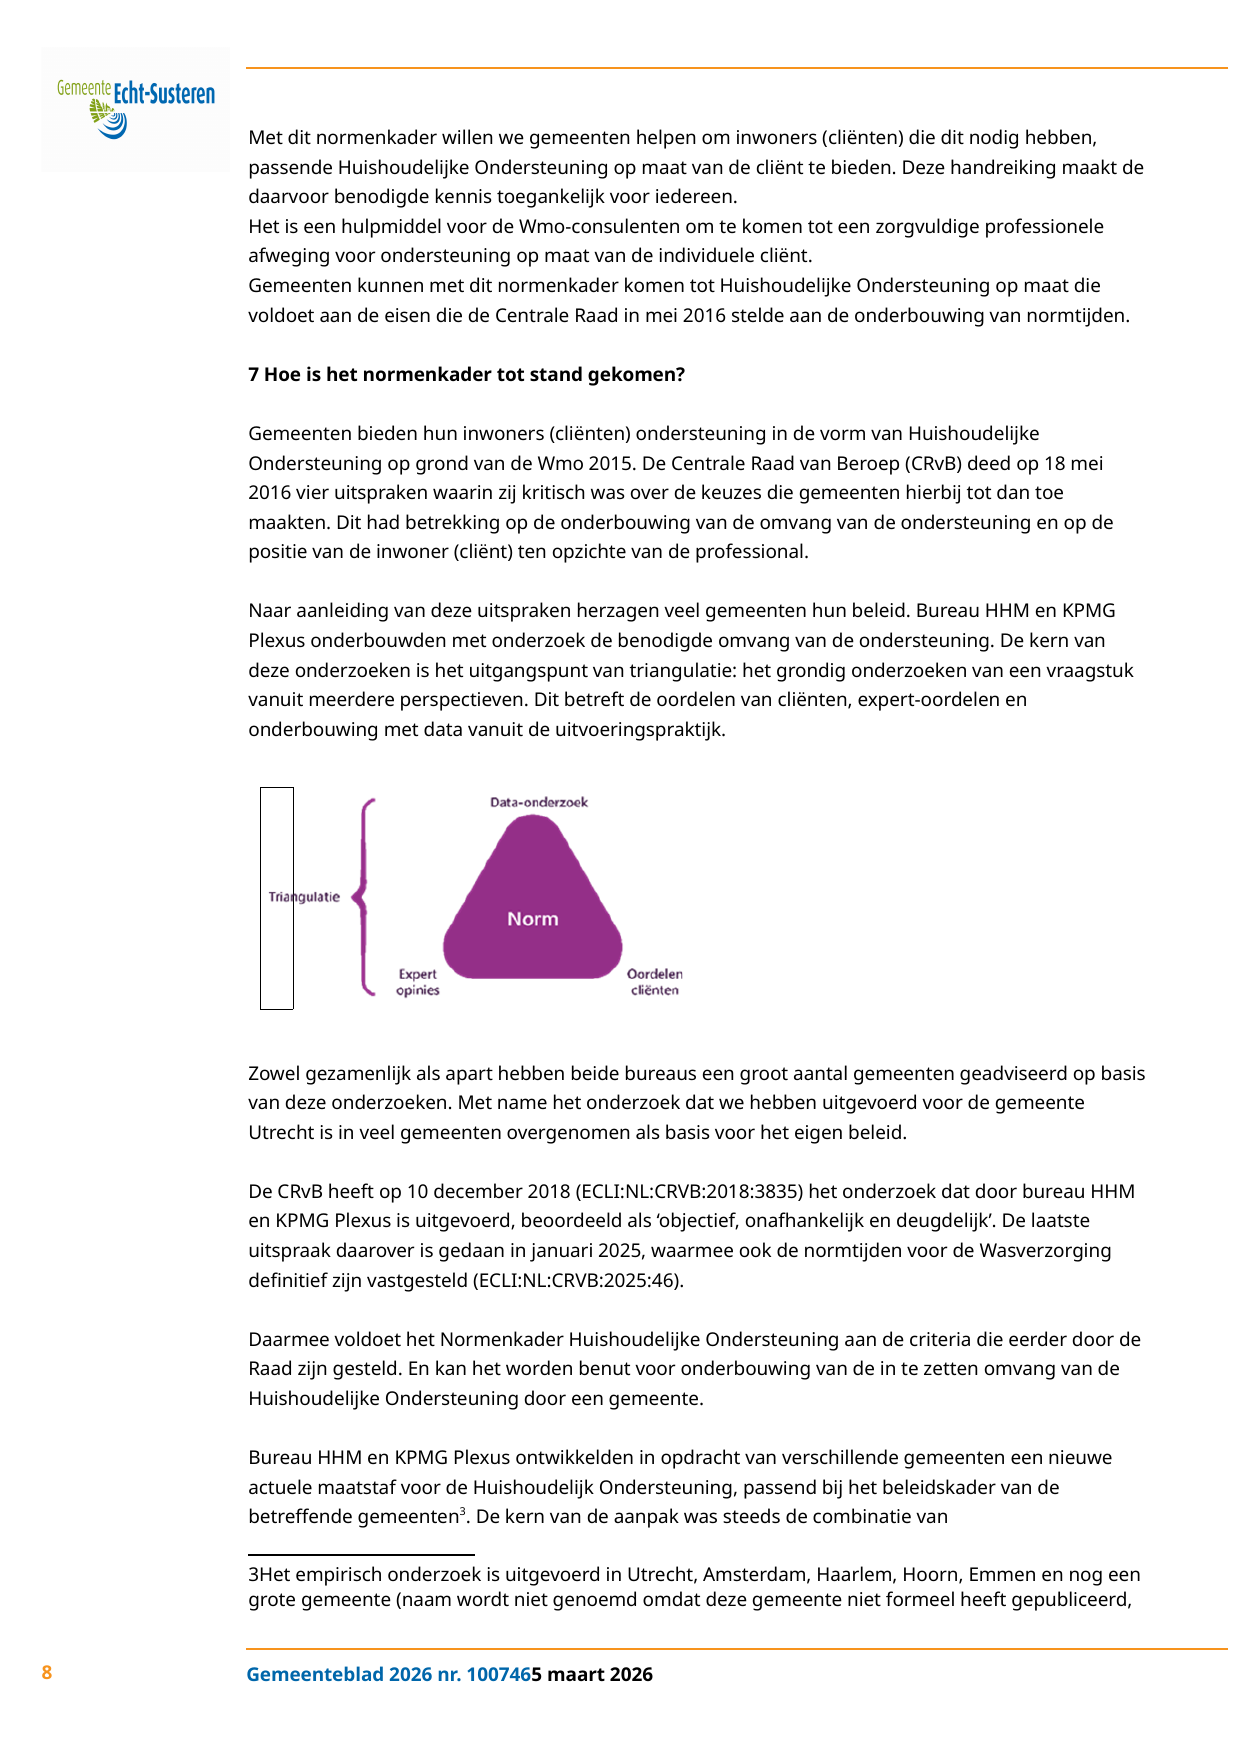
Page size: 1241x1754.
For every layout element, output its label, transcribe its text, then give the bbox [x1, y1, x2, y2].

text De CRvB heeft op 10 december 2018 (ECLI:NL:CRVB:2018:3835) het onderzoek dat door bureau HHM en KPMG Plexus is uitgevoerd, beoordeeld als ‘objectief, onafhankelijk en deugdelijk’. De laatste uitspraak daarover is gedaan in januari 2025, waarmee ook de normtijden voor de Wasverzorging definitief zijn vastgesteld (ECLI:NL:CRVB:2025:46). [248, 1178, 1152, 1292]
text Gemeenten kunnen met dit normenkader komen tot Huishoudelijke Ondersteuning op maat die voldoet aan de eisen die de Centrale Raad in mei 2016 stelde aan de onderbouwing van normtijden. [248, 272, 1152, 328]
text Zowel gezamenlijk als apart hebben beide bureaus een groot aantal gemeenten geadviseerd op basis van deze onderzoeken. Met name het onderzoek dat we hebben uitgevoerd voor de gemeente Utrecht is in veel gemeenten overgenomen als basis voor het eigen beleid. [248, 1060, 1152, 1144]
text Het is een hulpmiddel voor de Wmo-consulenten om te komen tot een zorgvuldige professionele afweging voor ondersteuning op maat van de individuele cliënt. [248, 213, 1152, 268]
text Bureau HHM en KPMG Plexus ontwikkelden in opdracht van verschillende gemeenten een nieuwe actuele maatstaf voor de Huishoudelijk Ondersteuning, passend bij het beleidskader van de betreffende gemeenten. De kern van de aanpak was steeds de combinatie van [248, 1444, 1152, 1529]
text Gemeenten bieden hun inwoners (cliënten) ondersteuning in de vorm van Huishoudelijke Ondersteuning op grond van de Wmo 2015. De Centrale Raad van Beroep (CRvB) deed op 18 mei 2016 vier uitspraken waarin zij kritisch was over de keuzes die gemeenten hierbij tot dan toe maakten. Dit had betrekking op de onderbouwing van de omvang van de ondersteuning en op de positie van de inwoner (cliënt) ten opzichte van de professional. [248, 420, 1152, 564]
text Met dit normenkader willen we gemeenten helpen om inwoners (cliënten) die dit nodig hebben, passende Huishoudelijke Ondersteuning op maat van de cliënt te bieden. Deze handreiking maakt de daarvoor benodigde kennis toegankelijk voor iedereen. [248, 124, 1152, 209]
text Daarmee voldoet het Normenkader Huishoudelijke Ondersteuning aan de criteria die eerder door de Raad zijn gesteld. En kan het worden benut voor onderbouwing van de in te zetten omvang van de Huishoudelijke Ondersteuning door een gemeente. [248, 1326, 1152, 1411]
text Naar aanleiding van deze uitspraken herzagen veel gemeenten hun beleid. Bureau HHM en KPMG Plexus onderbouwden met onderzoek de benodigde omvang van de ondersteuning. De kern van deze onderzoeken is het uitgangspunt van triangulatie: het grondig onderzoeken van een vraagstuk vanuit meerdere perspectieven. Dit betreft de oordelen van cliënten, expert-oordelen en onderbouwing met data vanuit de uitvoeringspraktijk. [248, 598, 1152, 742]
text Het empirisch onderzoek is uitgevoerd in Utrecht, Amsterdam, Haarlem, Hoorn, Emmen en nog een grote gemeente (naam wordt niet genoemd omdat deze gemeente niet formeel heeft gepubliceerd, [248, 1561, 1152, 1612]
picture [268, 796, 683, 1000]
text 7 Hoe is het normenkader tot stand gekomen? [248, 361, 1152, 387]
picture [41, 47, 231, 172]
